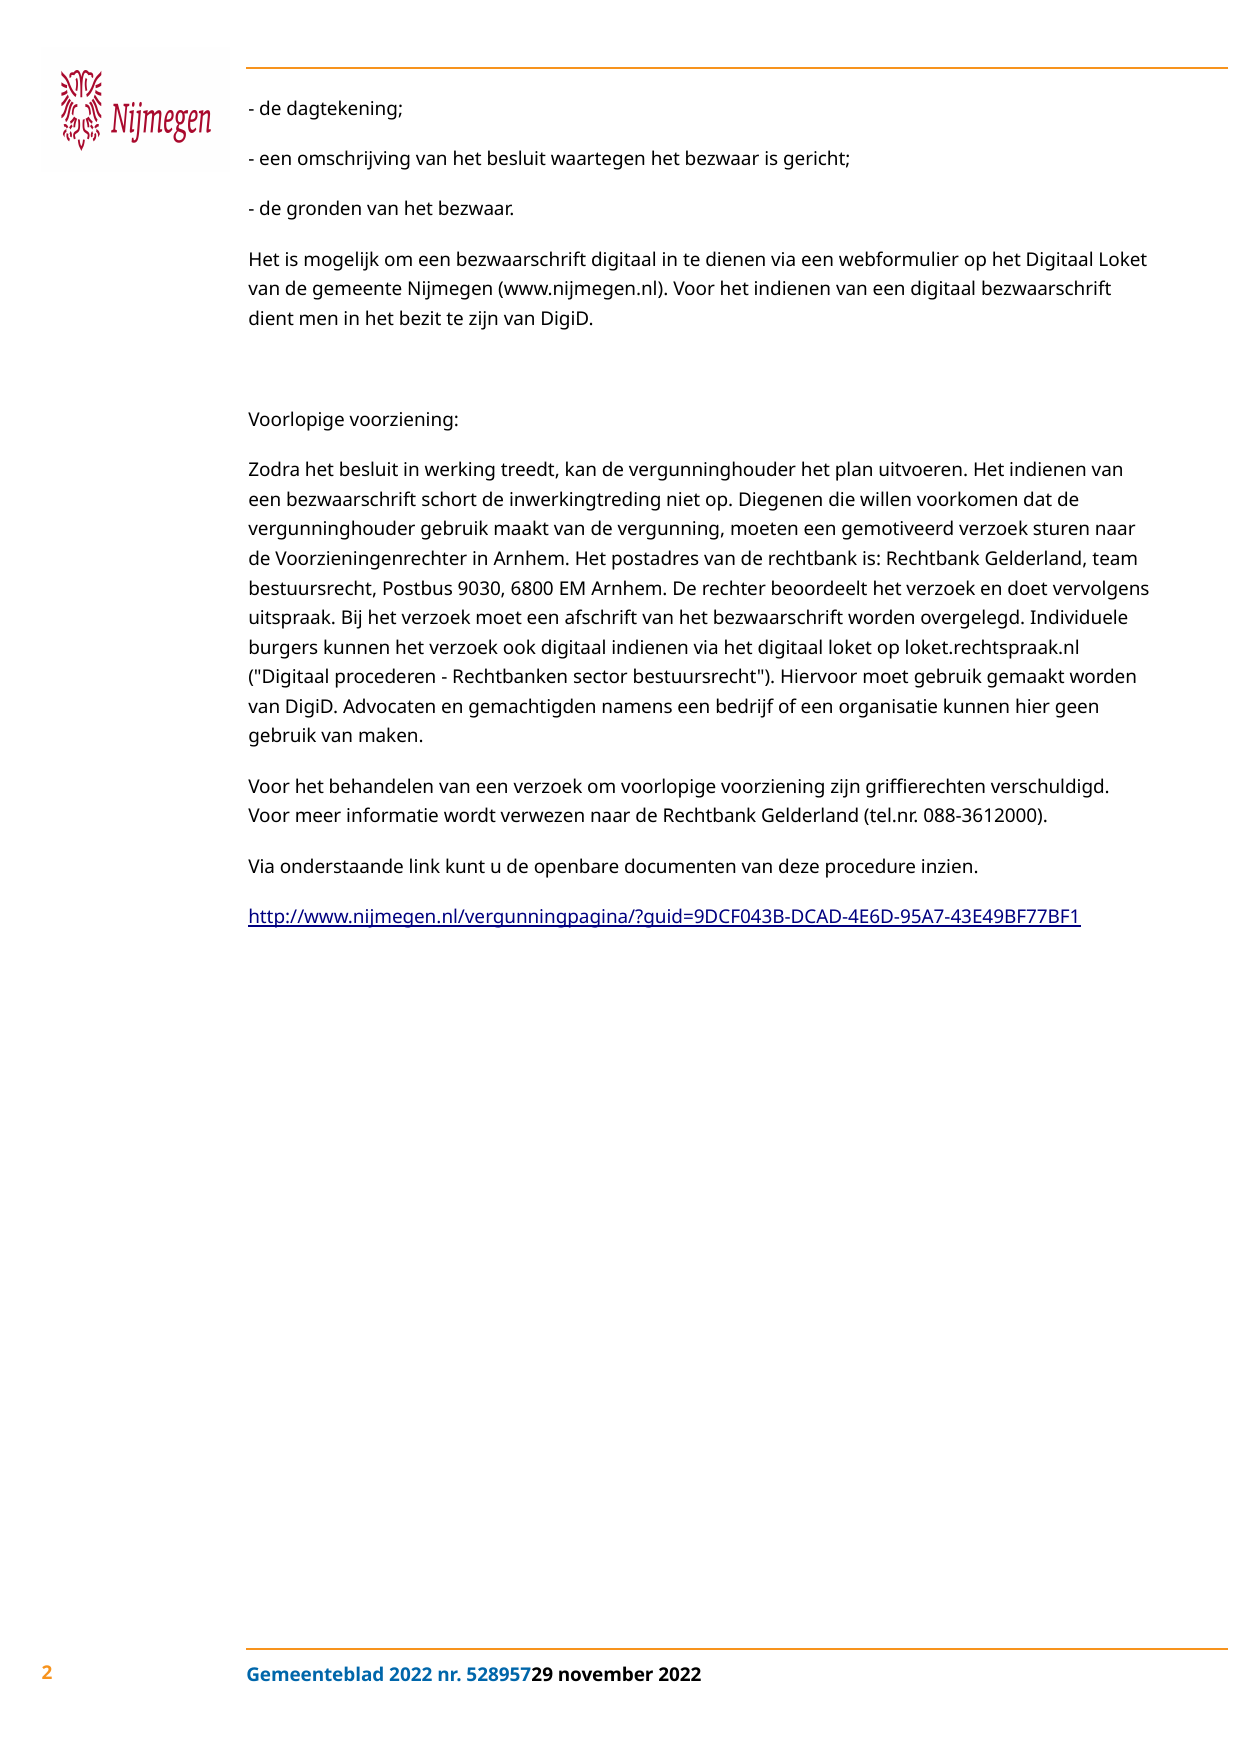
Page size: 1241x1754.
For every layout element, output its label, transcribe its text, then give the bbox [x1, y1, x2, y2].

text Voorlopige voorziening: [248, 406, 1152, 432]
text Via onderstaande link kunt u de openbare documenten van deze procedure inzien. [248, 853, 1152, 879]
text http://www.nijmegen.nl/vergunningpagina/?guid=9DCF043B-DCAD-4E6D-95A7-43E49BF77BF1 [248, 903, 1152, 929]
text Voor het behandelen van een verzoek om voorlopige voorziening zijn griffierechten verschuldigd. Voor meer informatie wordt verwezen naar de Rechtbank Gelderland (tel.nr. 088-3612000). [248, 773, 1152, 828]
picture [41, 47, 231, 172]
text Zodra het besluit in werking treedt, kan de vergunninghouder het plan uitvoeren. Het indienen van een bezwaarschrift schort de inwerkingtreding niet op. Diegenen die willen voorkomen dat de vergunninghouder gebruik maakt van de vergunning, moeten een gemotiveerd verzoek sturen naar de Voorzieningenrechter in Arnhem. Het postadres van de rechtbank is: Rechtbank Gelderland, team bestuursrecht, Postbus 9030, 6800 EM Arnhem. De rechter beoordeelt het verzoek en doet vervolgens uitspraak. Bij het verzoek moet een afschrift van het bezwaarschrift worden overgelegd. Individuele burgers kunnen het verzoek ook digitaal indienen via het digitaal loket op loket.rechtspraak.nl ("Digitaal procederen - Rechtbanken sector bestuursrecht"). Hiervoor moet gebruik gemaakt worden van DigiD. Advocaten en gemachtigden namens een bedrijf of een organisatie kunnen hier geen gebruik van maken. [248, 456, 1152, 748]
text - de gronden van het bezwaar. [248, 196, 1152, 221]
text - een omschrijving van het besluit waartegen het bezwaar is gericht; [248, 145, 1152, 171]
text - de dagtekening; [248, 95, 1152, 121]
text Het is mogelijk om een bezwaarschrift digitaal in te dienen via een webformulier op het Digitaal Loket van de gemeente Nijmegen (www.nijmegen.nl). Voor het indienen van een digitaal bezwaarschrift dient men in het bezit te zijn van DigiD. [248, 246, 1152, 331]
